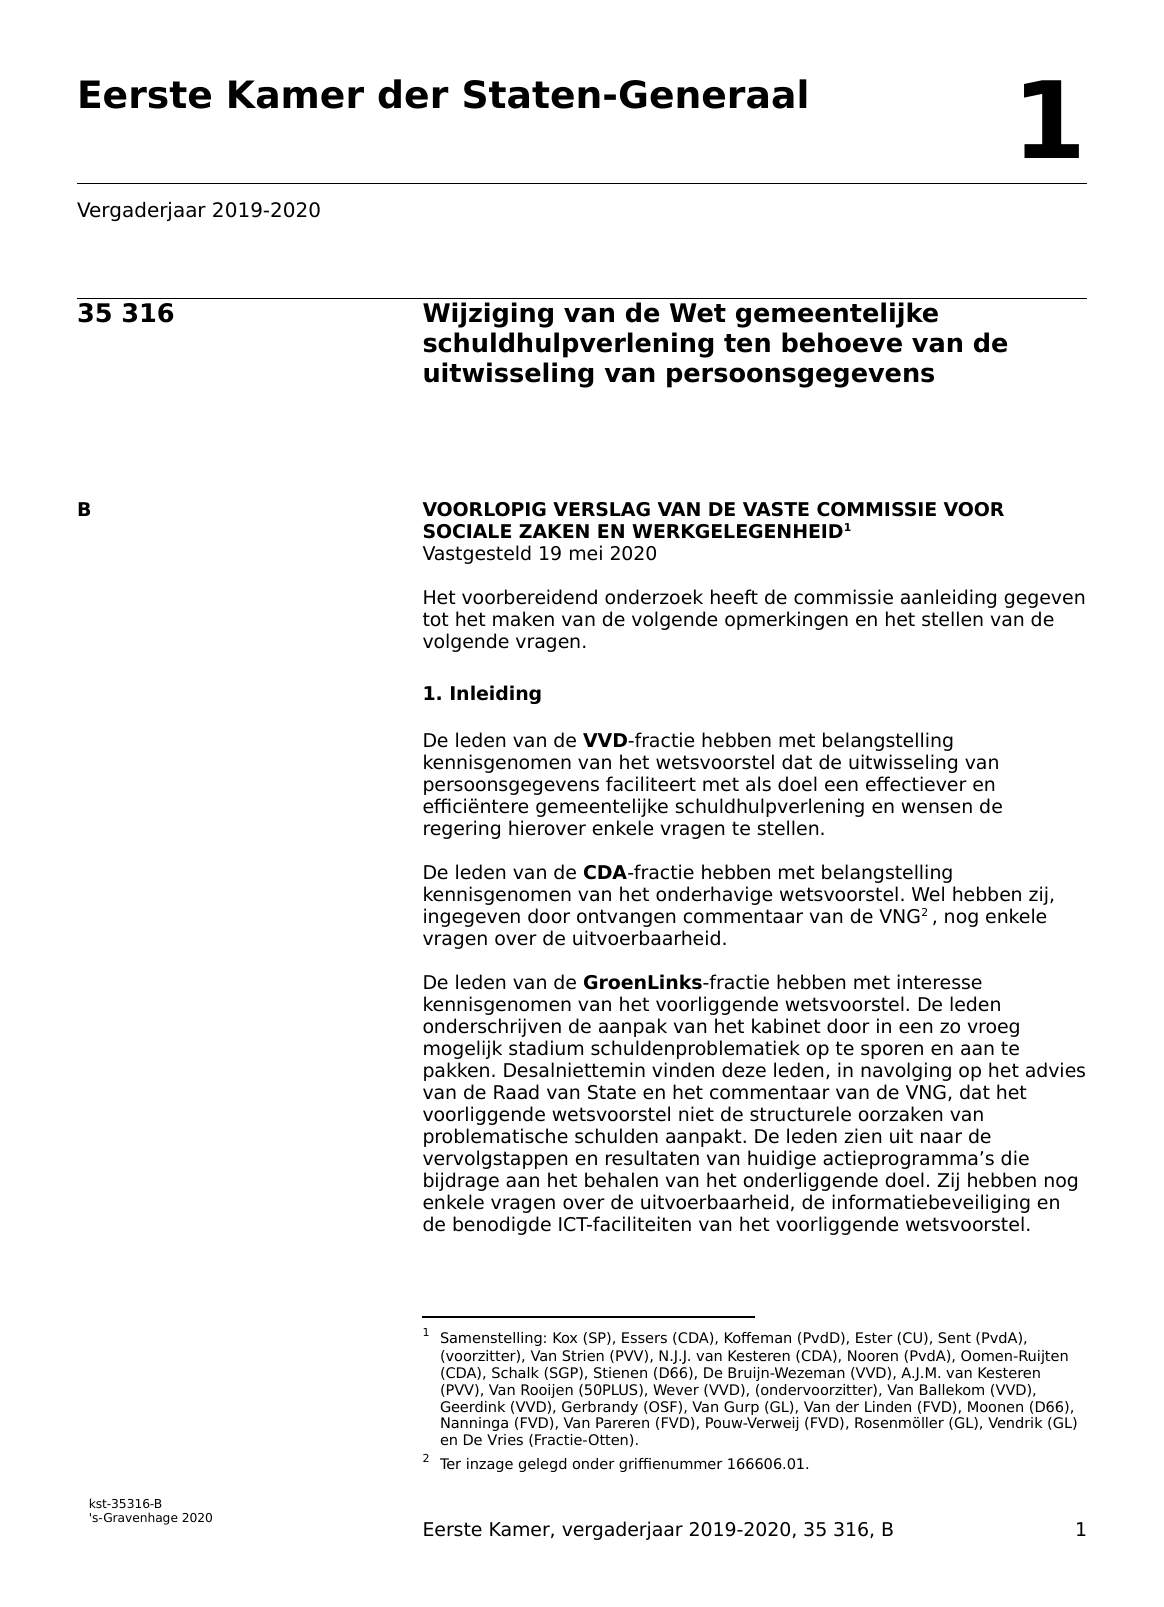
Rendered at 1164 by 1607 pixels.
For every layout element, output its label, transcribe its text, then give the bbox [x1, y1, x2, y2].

text De leden van de CDA-fractie hebben met belangstelling kennisgenomen van het onderhavige wetsvoorstel. Wel hebben zij, ingegeven door ontvangen commentaar van de VNG, nog enkele vragen over de uitvoerbaarheid. [422, 862, 1087, 950]
text Ter inzage gelegd onder griffienummer 166606.01. [422, 1452, 1087, 1474]
table_cell Vergaderjaar 2019-2020 [77, 184, 1087, 298]
text 's-Gravenhage 2020 [88, 1511, 323, 1525]
subtitle 35 316 Wijziging van de Wet gemeentelijke schuldhulpverlening ten behoeve van de uitwisseling van persoonsgegevens [77, 299, 1087, 388]
text Vastgesteld 19 mei 2020 [422, 543, 1087, 565]
text Samenstelling: Kox (SP), Essers (CDA), Koffeman (PvdD), Ester (CU), Sent (PvdA), (voorzitter), Van Strien (PVV), N.J.J. van Kesteren (CDA), Nooren (PvdA), Oomen-Ruijten (CDA), Schalk (SGP), Stienen (D66), De Bruijn-Wezeman (VVD), A.J.M. van Kesteren (PVV), Van Rooijen (50PLUS), Wever (VVD), (ondervoorzitter), Van Ballekom (VVD), Geerdink (VVD), Gerbrandy (OSF), Van Gurp (GL), Van der Linden (FVD), Moonen (D66), Nanninga (FVD), Van Pareren (FVD), Pouw-Verweij (FVD), Rosenmöller (GL), Vendrik (GL) en De Vries (Fractie-Otten). [422, 1326, 1087, 1449]
table_header 1 [886, 59, 1087, 183]
subtitle B VOORLOPIG VERSLAG VAN DE VASTE COMMISSIE VOOR SOCIALE ZAKEN EN WERKGELEGENHEID [77, 499, 1087, 543]
text De leden van de VVD-fractie hebben met belangstelling kennisgenomen van het wetsvoorstel dat de uitwisseling van persoonsgegevens faciliteert met als doel een effectiever en efficiëntere gemeentelijke schuldhulpverlening en wensen de regering hierover enkele vragen te stellen. [422, 730, 1087, 840]
text kst-35316-B [88, 1497, 323, 1511]
text De leden van de GroenLinks-fractie hebben met interesse kennisgenomen van het voorliggende wetsvoorstel. De leden onderschrijven de aanpak van het kabinet door in een zo vroeg mogelijk stadium schuldenproblematiek op te sporen en aan te pakken. Desalniettemin vinden deze leden, in navolging op het advies van de Raad van State en het commentaar van de VNG, dat het voorliggende wetsvoorstel niet de structurele oorzaken van problematische schulden aanpakt. De leden zien uit naar de vervolgstappen en resultaten van huidige actieprogramma’s die bijdrage aan het behalen van het onderliggende doel. Zij hebben nog enkele vragen over de uitvoerbaarheid, de informatiebeveiliging en de benodigde ICT-faciliteiten van het voorliggende wetsvoorstel. [422, 972, 1087, 1236]
table_header Eerste Kamer der Staten-Generaal [77, 59, 886, 183]
subtitle 1. Inleiding [422, 683, 1087, 705]
text Het voorbereidend onderzoek heeft de commissie aanleiding gegeven tot het maken van de volgende opmerkingen en het stellen van de volgende vragen. [422, 587, 1087, 653]
